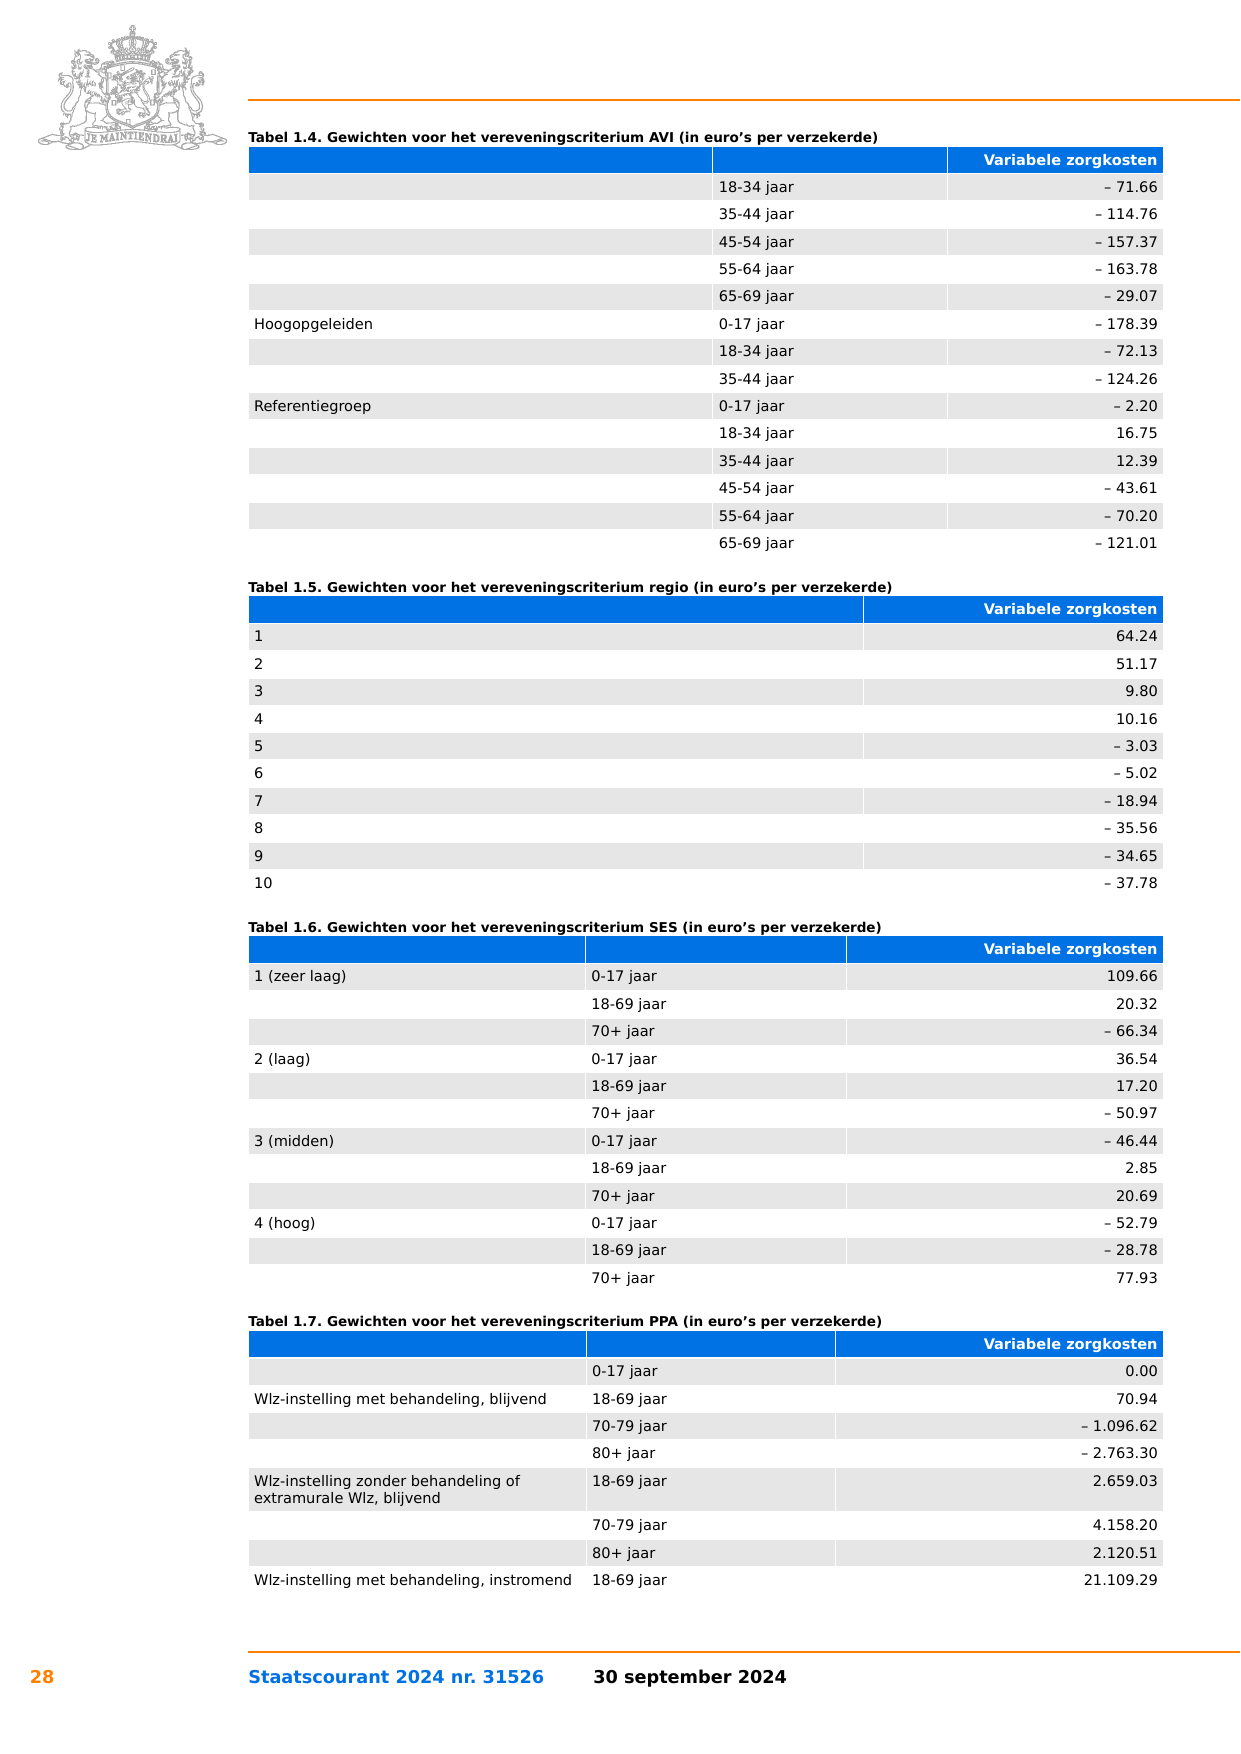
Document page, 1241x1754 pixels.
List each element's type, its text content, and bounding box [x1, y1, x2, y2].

table_cell – 34.65 [864, 843, 1163, 869]
table_cell [249, 475, 712, 502]
table_cell – 66.34 [847, 1019, 1163, 1045]
table_cell [249, 1155, 585, 1182]
table_cell [249, 339, 712, 365]
table_cell [249, 1238, 585, 1264]
table_cell Referentiegroep [249, 393, 712, 419]
table_cell 2.85 [847, 1155, 1163, 1182]
table_cell 55-64 jaar [713, 256, 947, 283]
table_cell 45-54 jaar [713, 475, 947, 502]
table_cell 70+ jaar [586, 1019, 846, 1045]
table_cell 4 (hoog) [249, 1210, 585, 1237]
table_cell [249, 1183, 585, 1209]
picture [38, 25, 227, 150]
table_cell 0-17 jaar [586, 1046, 846, 1072]
table_cell Variabele zorgkosten [836, 1331, 1163, 1357]
table_cell 18-69 jaar [586, 1155, 846, 1182]
table_cell 70+ jaar [586, 1183, 846, 1209]
table_cell 18-69 jaar [586, 991, 846, 1017]
table_cell [249, 201, 712, 228]
table_cell 3 (midden) [249, 1128, 585, 1154]
table_cell – 18.94 [864, 788, 1163, 814]
table_cell 20.69 [847, 1183, 1163, 1209]
table_cell [249, 284, 712, 310]
table_cell Wlz-instelling zonder behandeling of extramurale Wlz, blijvend [249, 1468, 586, 1511]
table_cell 70+ jaar [586, 1101, 846, 1127]
table_cell 9.80 [864, 679, 1163, 705]
table_cell 18-34 jaar [713, 421, 947, 447]
table_cell Hoogopgeleiden [249, 311, 712, 337]
table_cell 21.109.29 [836, 1567, 1163, 1593]
table_cell 12.39 [948, 448, 1163, 474]
table_cell [249, 596, 863, 623]
table_cell [249, 421, 712, 447]
table_cell 20.32 [847, 991, 1163, 1017]
table_cell 17.20 [847, 1073, 1163, 1099]
table_cell 64.24 [864, 624, 1163, 650]
table_cell – 2.763.30 [836, 1441, 1163, 1467]
table_cell 18-69 jaar [586, 1238, 846, 1264]
table_cell – 71.66 [948, 174, 1163, 200]
table_cell – 5.02 [864, 761, 1163, 787]
table_cell – 37.78 [864, 870, 1163, 897]
table_cell [249, 1413, 586, 1439]
table_cell 18-69 jaar [586, 1073, 846, 1099]
table_cell [713, 147, 947, 173]
table_cell – 43.61 [948, 475, 1163, 502]
table_cell 80+ jaar [587, 1540, 835, 1566]
table_header Tabel 1.5. Gewichten voor het vereveningscriterium regio (in euro’s per verzekerde) [248, 580, 1163, 595]
table_cell [249, 503, 712, 529]
table_cell Variabele zorgkosten [948, 147, 1163, 173]
table_cell 18-69 jaar [587, 1567, 835, 1593]
table_cell – 50.97 [847, 1101, 1163, 1127]
table_cell 5 [249, 733, 863, 759]
table_cell [249, 1073, 585, 1099]
table_cell [249, 530, 712, 557]
table_header Tabel 1.6. Gewichten voor het vereveningscriterium SES (in euro’s per verzekerde) [248, 920, 1163, 935]
table_cell 16.75 [948, 421, 1163, 447]
table_cell [249, 1441, 586, 1467]
table_cell 45-54 jaar [713, 229, 947, 255]
table_cell [249, 1331, 586, 1357]
table_cell – 114.76 [948, 201, 1163, 228]
table_cell [249, 256, 712, 283]
table_cell – 163.78 [948, 256, 1163, 283]
table_cell 0-17 jaar [586, 964, 846, 990]
table_cell [249, 366, 712, 392]
table_cell – 1.096.62 [836, 1413, 1163, 1439]
table_cell 70.94 [836, 1386, 1163, 1412]
table_cell 0-17 jaar [587, 1359, 835, 1385]
table_cell 2.659.03 [836, 1468, 1163, 1511]
table_cell 0-17 jaar [586, 1210, 846, 1237]
table_cell 51.17 [864, 651, 1163, 677]
table_cell 35-44 jaar [713, 201, 947, 228]
table_cell [249, 936, 585, 963]
table_cell [249, 147, 712, 173]
table_cell 55-64 jaar [713, 503, 947, 529]
table_cell – 121.01 [948, 530, 1163, 557]
table_cell – 70.20 [948, 503, 1163, 529]
table_cell – 28.78 [847, 1238, 1163, 1264]
table_cell 0-17 jaar [713, 393, 947, 419]
table_cell 4 [249, 706, 863, 732]
table_cell 65-69 jaar [713, 284, 947, 310]
table_cell [249, 1540, 586, 1566]
table_cell Wlz-instelling met behandeling, blijvend [249, 1386, 586, 1412]
table_cell – 2.20 [948, 393, 1163, 419]
table_cell 6 [249, 761, 863, 787]
table_cell – 29.07 [948, 284, 1163, 310]
table_cell [249, 1101, 585, 1127]
table_cell [249, 229, 712, 255]
table_cell – 157.37 [948, 229, 1163, 255]
table_cell [586, 936, 846, 963]
table_cell – 124.26 [948, 366, 1163, 392]
table_cell – 178.39 [948, 311, 1163, 337]
table_cell 36.54 [847, 1046, 1163, 1072]
table_cell – 35.56 [864, 815, 1163, 842]
table_cell [249, 1359, 586, 1385]
table_cell 70+ jaar [586, 1265, 846, 1291]
table_cell 0-17 jaar [713, 311, 947, 337]
table_cell 18-34 jaar [713, 174, 947, 200]
table_cell Variabele zorgkosten [847, 936, 1163, 963]
table_cell 18-69 jaar [587, 1386, 835, 1412]
table_cell 9 [249, 843, 863, 869]
table_cell 0.00 [836, 1359, 1163, 1385]
table_cell – 52.79 [847, 1210, 1163, 1237]
table_header Tabel 1.7. Gewichten voor het vereveningscriterium PPA (in euro’s per verzekerde) [248, 1314, 1163, 1330]
table_cell 65-69 jaar [713, 530, 947, 557]
table_cell 35-44 jaar [713, 366, 947, 392]
table_header Tabel 1.4. Gewichten voor het vereveningscriterium AVI (in euro’s per verzekerde) [248, 130, 1163, 146]
table_cell 3 [249, 679, 863, 705]
table_cell [249, 174, 712, 200]
table_cell 18-69 jaar [587, 1468, 835, 1511]
table_cell 70-79 jaar [587, 1513, 835, 1539]
table_cell 109.66 [847, 964, 1163, 990]
table_cell 77.93 [847, 1265, 1163, 1291]
table_cell – 46.44 [847, 1128, 1163, 1154]
table_cell Variabele zorgkosten [864, 596, 1163, 623]
table_cell – 72.13 [948, 339, 1163, 365]
table_cell 4.158.20 [836, 1513, 1163, 1539]
table_cell 18-34 jaar [713, 339, 947, 365]
table_cell [249, 991, 585, 1017]
table_cell 10 [249, 870, 863, 897]
table_cell 7 [249, 788, 863, 814]
table_cell 35-44 jaar [713, 448, 947, 474]
table_cell 70-79 jaar [587, 1413, 835, 1439]
table_cell [249, 1019, 585, 1045]
table_cell 8 [249, 815, 863, 842]
table_cell [249, 448, 712, 474]
table_cell 0-17 jaar [586, 1128, 846, 1154]
table_cell – 3.03 [864, 733, 1163, 759]
table_cell 2 [249, 651, 863, 677]
table_cell 10.16 [864, 706, 1163, 732]
table_cell 80+ jaar [587, 1441, 835, 1467]
table_cell [249, 1513, 586, 1539]
table_cell 1 (zeer laag) [249, 964, 585, 990]
table_cell 1 [249, 624, 863, 650]
table_cell Wlz-instelling met behandeling, instromend [249, 1567, 586, 1593]
table_cell [249, 1265, 585, 1291]
table_cell 2.120.51 [836, 1540, 1163, 1566]
table_cell [587, 1331, 835, 1357]
table_cell 2 (laag) [249, 1046, 585, 1072]
